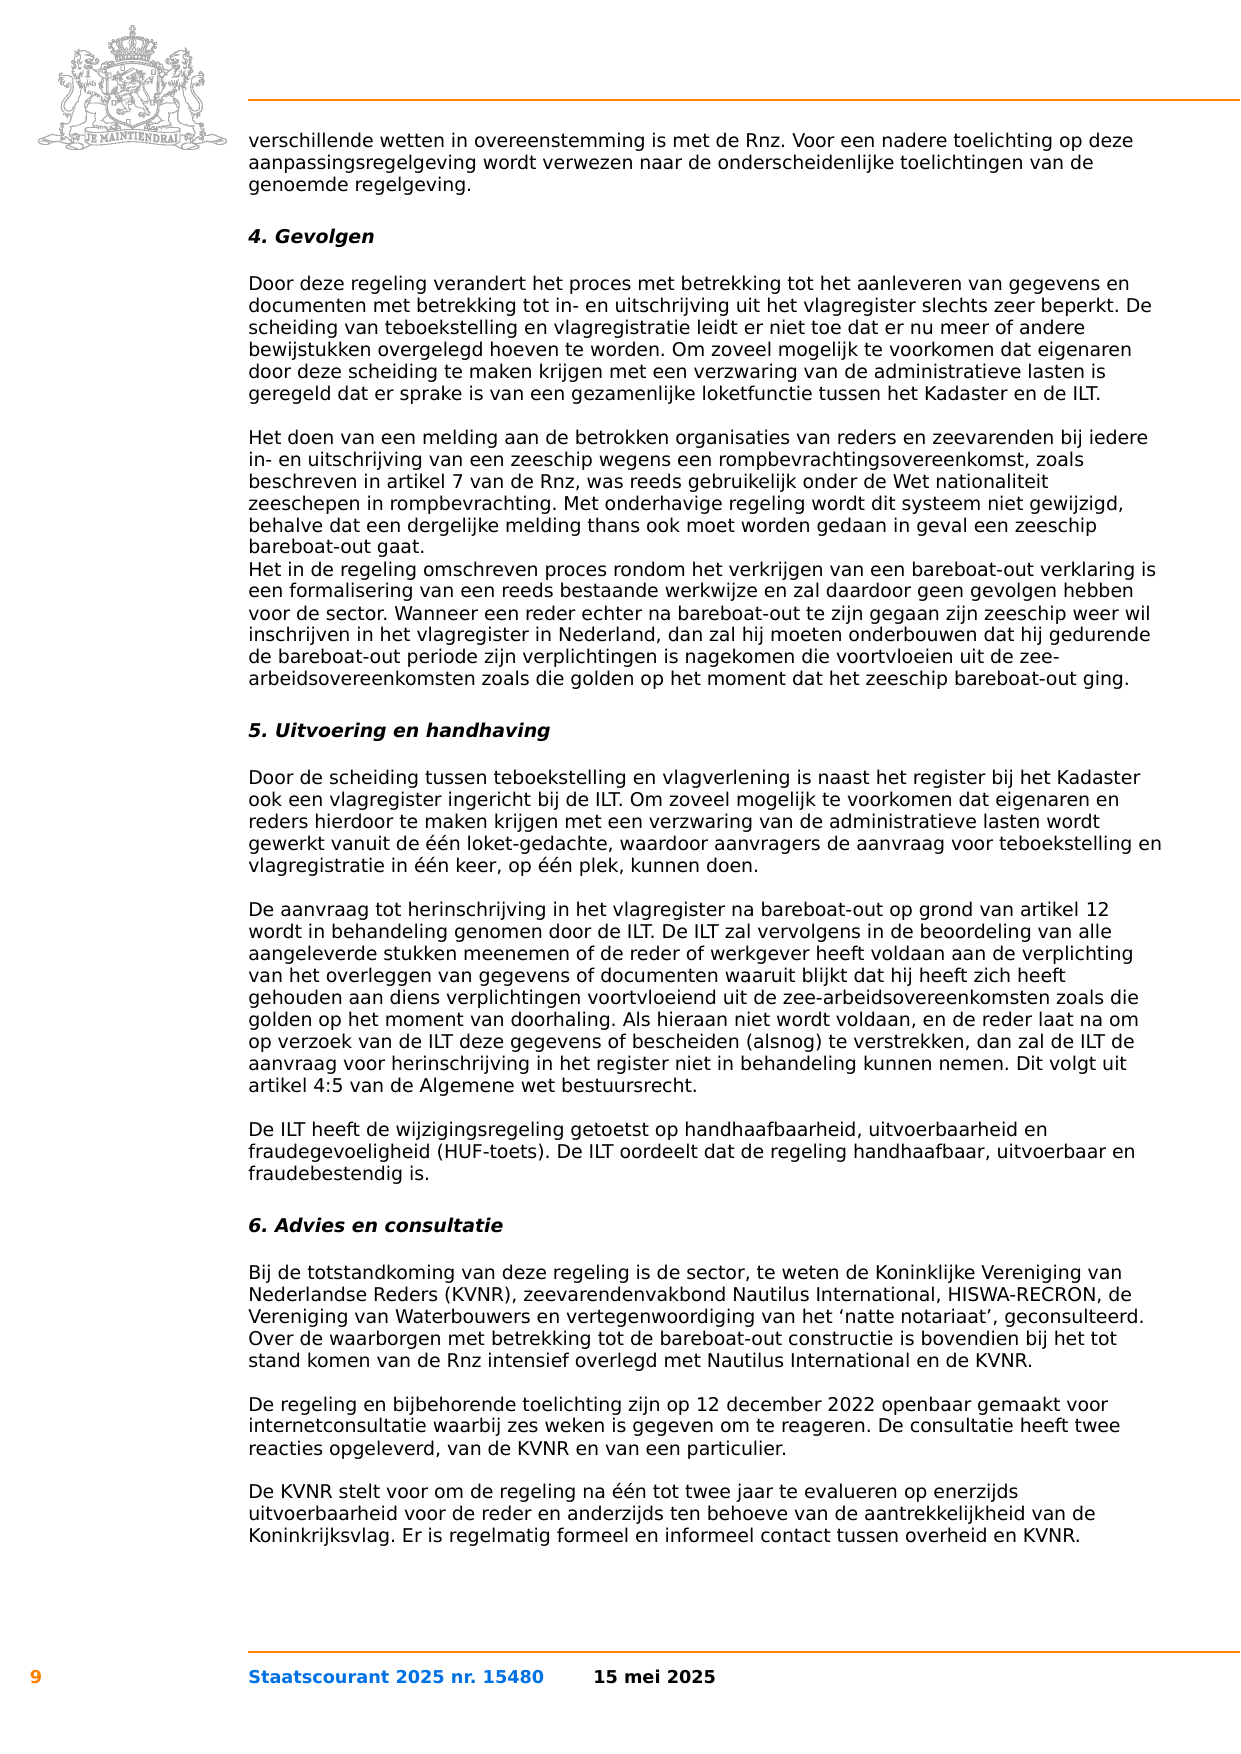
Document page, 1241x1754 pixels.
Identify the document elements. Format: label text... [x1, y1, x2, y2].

text Door deze regeling verandert het proces met betrekking tot het aanleveren van gegevens en documenten met betrekking tot in- en uitschrijving uit het vlagregister slechts zeer beperkt. De scheiding van teboekstelling en vlagregistratie leidt er niet toe dat er nu meer of andere bewijstukken overgelegd hoeven te worden. Om zoveel mogelijk te voorkomen dat eigenaren door deze scheiding te maken krijgen met een verzwaring van de administratieve lasten is geregeld dat er sprake is van een gezamenlijke loketfunctie tussen het Kadaster en de ILT. [248, 273, 1163, 405]
subtitle 6. Advies en consultatie [248, 1215, 1163, 1237]
text Door de scheiding tussen teboekstelling en vlagverlening is naast het register bij het Kadaster ook een vlagregister ingericht bij de ILT. Om zoveel mogelijk te voorkomen dat eigenaren en reders hierdoor te maken krijgen met een verzwaring van de administratieve lasten wordt gewerkt vanuit de één loket-gedachte, waardoor aanvragers de aanvraag voor teboekstelling en vlagregistratie in één keer, op één plek, kunnen doen. [248, 767, 1163, 877]
subtitle 4. Gevolgen [248, 226, 1163, 248]
text De regeling en bijbehorende toelichting zijn op 12 december 2022 openbaar gemaakt voor internetconsultatie waarbij zes weken is gegeven om te reageren. De consultatie heeft twee reacties opgeleverd, van de KVNR en van een particulier. [248, 1393, 1163, 1459]
picture [38, 25, 227, 150]
text Het doen van een melding aan de betrokken organisaties van reders en zeevarenden bij iedere in- en uitschrijving van een zeeschip wegens een rompbevrachtingsovereenkomst, zoals beschreven in artikel 7 van de Rnz, was reeds gebruikelijk onder de Wet nationaliteit zeeschepen in rompbevrachting. Met onderhavige regeling wordt dit systeem niet gewijzigd, behalve dat een dergelijke melding thans ook moet worden gedaan in geval een zeeschip bareboat-out gaat. [248, 427, 1163, 558]
text verschillende wetten in overeenstemming is met de Rnz. Voor een nadere toelichting op deze aanpassingsregelgeving wordt verwezen naar de onderscheidenlijke toelichtingen van de genoemde regelgeving. [248, 130, 1163, 196]
subtitle 5. Uitvoering en handhaving [248, 720, 1163, 742]
text De aanvraag tot herinschrijving in het vlagregister na bareboat-out op grond van artikel 12 wordt in behandeling genomen door de ILT. De ILT zal vervolgens in de beoordeling van alle aangeleverde stukken meenemen of de reder of werkgever heeft voldaan aan de verplichting van het overleggen van gegevens of documenten waaruit blijkt dat hij heeft zich heeft gehouden aan diens verplichtingen voortvloeiend uit de zee-arbeidsovereenkomsten zoals die golden op het moment van doorhaling. Als hieraan niet wordt voldaan, en de reder laat na om op verzoek van de ILT deze gegevens of bescheiden (alsnog) te verstrekken, dan zal de ILT de aanvraag voor herinschrijving in het register niet in behandeling kunnen nemen. Dit volgt uit artikel 4:5 van de Algemene wet bestuursrecht. [248, 899, 1163, 1097]
text Bij de totstandkoming van deze regeling is de sector, te weten de Koninklijke Vereniging van Nederlandse Reders (KVNR), zeevarendenvakbond Nautilus International, HISWA-RECRON, de Vereniging van Waterbouwers en vertegenwoordiging van het ‘natte notariaat’, geconsulteerd. Over de waarborgen met betrekking tot de bareboat-out constructie is bovendien bij het tot stand komen van de Rnz intensief overlegd met Nautilus International en de KVNR. [248, 1262, 1163, 1372]
text Het in de regeling omschreven proces rondom het verkrijgen van een bareboat-out verklaring is een formalisering van een reeds bestaande werkwijze en zal daardoor geen gevolgen hebben voor de sector. Wanneer een reder echter na bareboat-out te zijn gegaan zijn zeeschip weer wil inschrijven in het vlagregister in Nederland, dan zal hij moeten onderbouwen dat hij gedurende de bareboat-out periode zijn verplichtingen is nagekomen die voortvloeien uit de zee-arbeidsovereenkomsten zoals die golden op het moment dat het zeeschip bareboat-out ging. [248, 558, 1163, 690]
text De ILT heeft de wijzigingsregeling getoetst op handhaafbaarheid, uitvoerbaarheid en fraudegevoeligheid (HUF-toets). De ILT oordeelt dat de regeling handhaafbaar, uitvoerbaar en fraudebestendig is. [248, 1119, 1163, 1185]
text De KVNR stelt voor om de regeling na één tot twee jaar te evalueren op enerzijds uitvoerbaarheid voor de reder en anderzijds ten behoeve van de aantrekkelijkheid van de Koninkrijksvlag. Er is regelmatig formeel en informeel contact tussen overheid en KVNR. [248, 1481, 1163, 1547]
